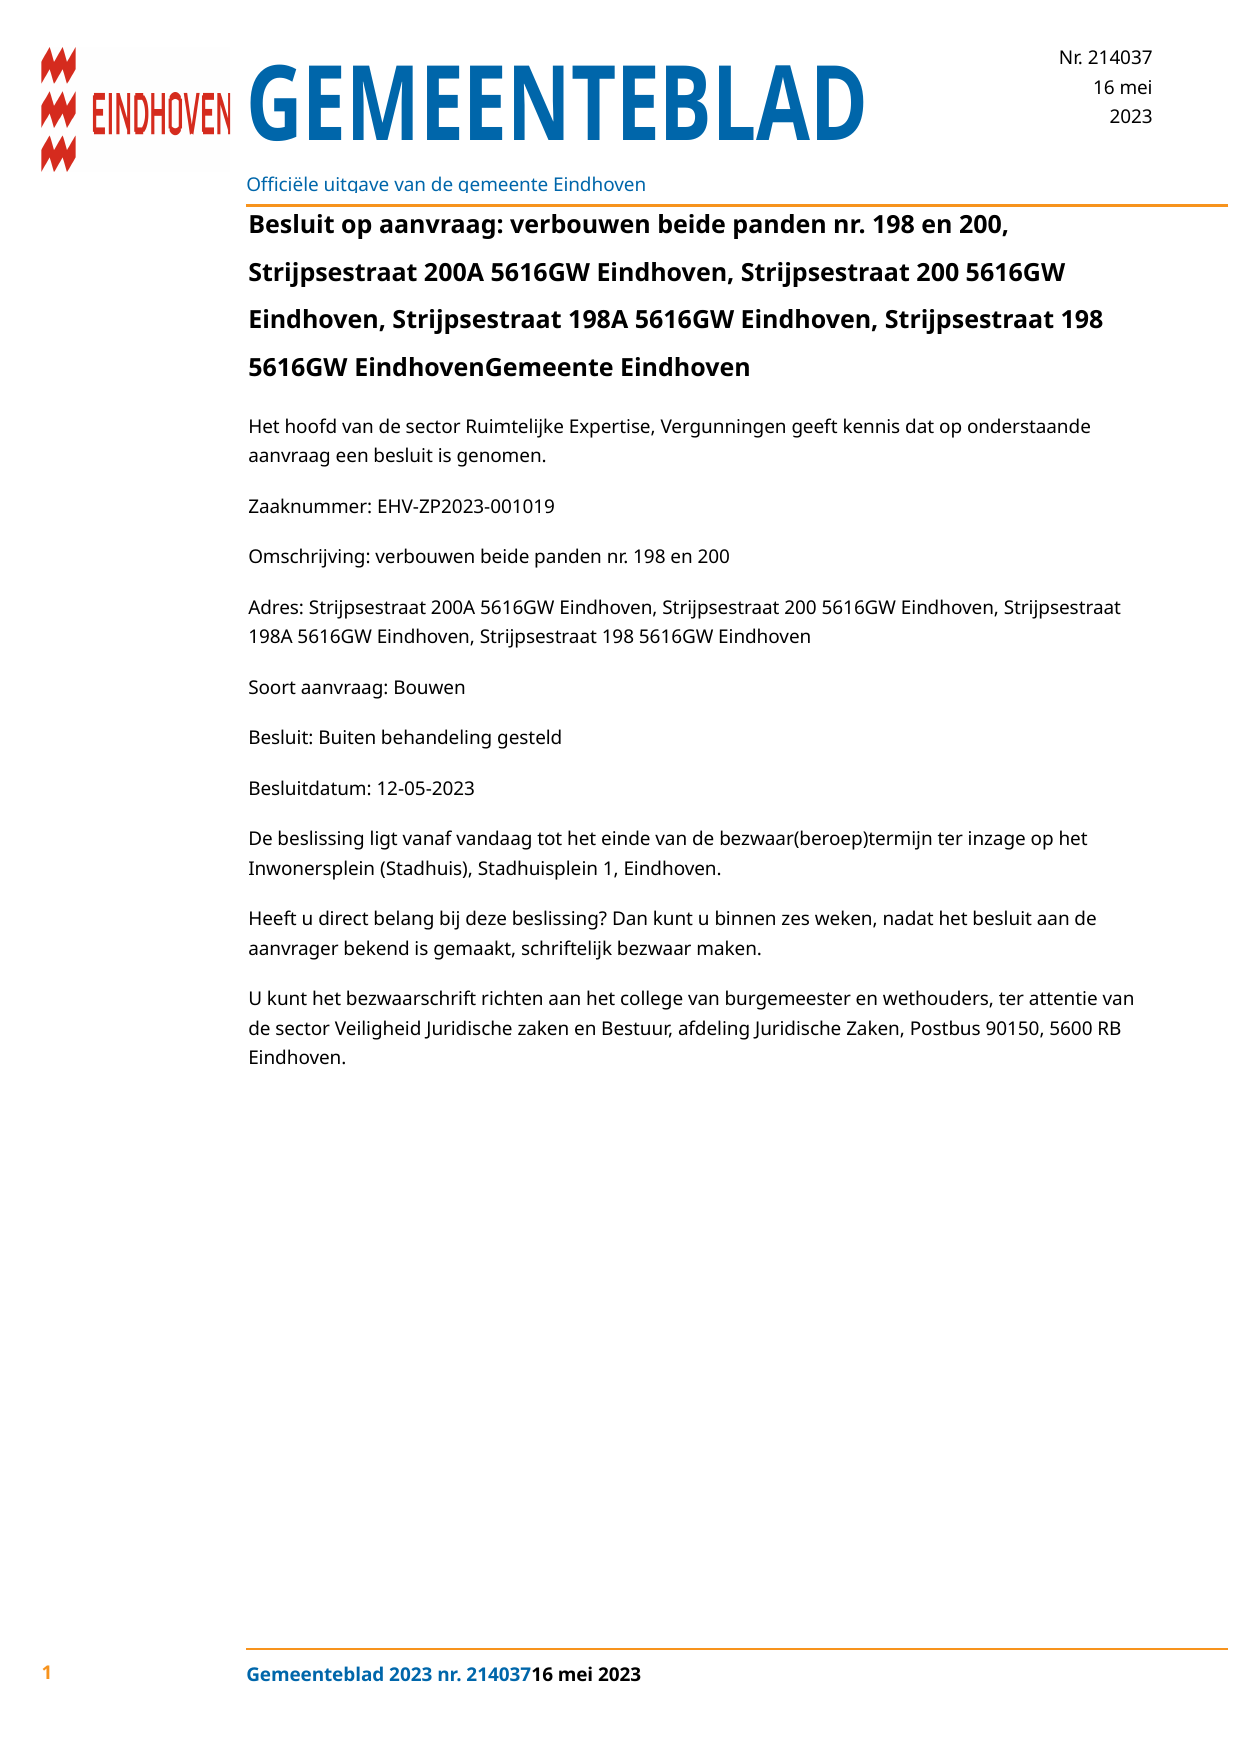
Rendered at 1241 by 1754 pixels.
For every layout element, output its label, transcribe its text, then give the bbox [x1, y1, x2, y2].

text Het hoofd van de sector Ruimtelijke Expertise, Vergunningen geeft kennis dat op onderstaande aanvraag een besluit is genomen. [248, 413, 1152, 468]
picture [41, 47, 231, 172]
text Besluit: Buiten behandeling gesteld [248, 724, 1152, 750]
text Heeft u direct belang bij deze beslissing? Dan kunt u binnen zes weken, nadat het besluit aan de aanvrager bekend is gemaakt, schriftelijk bezwaar maken. [248, 905, 1152, 961]
text De beslissing ligt vanaf vandaag tot het einde van de bezwaar(beroep)termijn ter inzage op het Inwonersplein (Stadhuis), Stadhuisplein 1, Eindhoven. [248, 825, 1152, 881]
text Omschrijving: verbouwen beide panden nr. 198 en 200 [248, 543, 1152, 569]
text U kunt het bezwaarschrift richten aan het college van burgemeester en wethouders, ter attentie van de sector Veiligheid Juridische zaken en Bestuur, afdeling Juridische Zaken, Postbus 90150, 5600 RB Eindhoven. [248, 985, 1152, 1070]
text Zaaknummer: EHV-ZP2023-001019 [248, 493, 1152, 519]
text Besluitdatum: 12-05-2023 [248, 775, 1152, 801]
text Adres: Strijpsestraat 200A 5616GW Eindhoven, Strijpsestraat 200 5616GW Eindhoven, Strijpsestraat 198A 5616GW Eindhoven, Strijpsestraat 198 5616GW Eindhoven [248, 594, 1152, 649]
text Soort aanvraag: Bouwen [248, 674, 1152, 700]
text Besluit op aanvraag: verbouwen beide panden nr. 198 en 200, Strijpsestraat 200A 5616GW Eindhoven, Strijpsestraat 200 5616GW Eindhoven, Strijpsestraat 198A 5616GW Eindhoven, Strijpsestraat 198 5616GW EindhovenGemeente Eindhoven [248, 207, 1152, 384]
